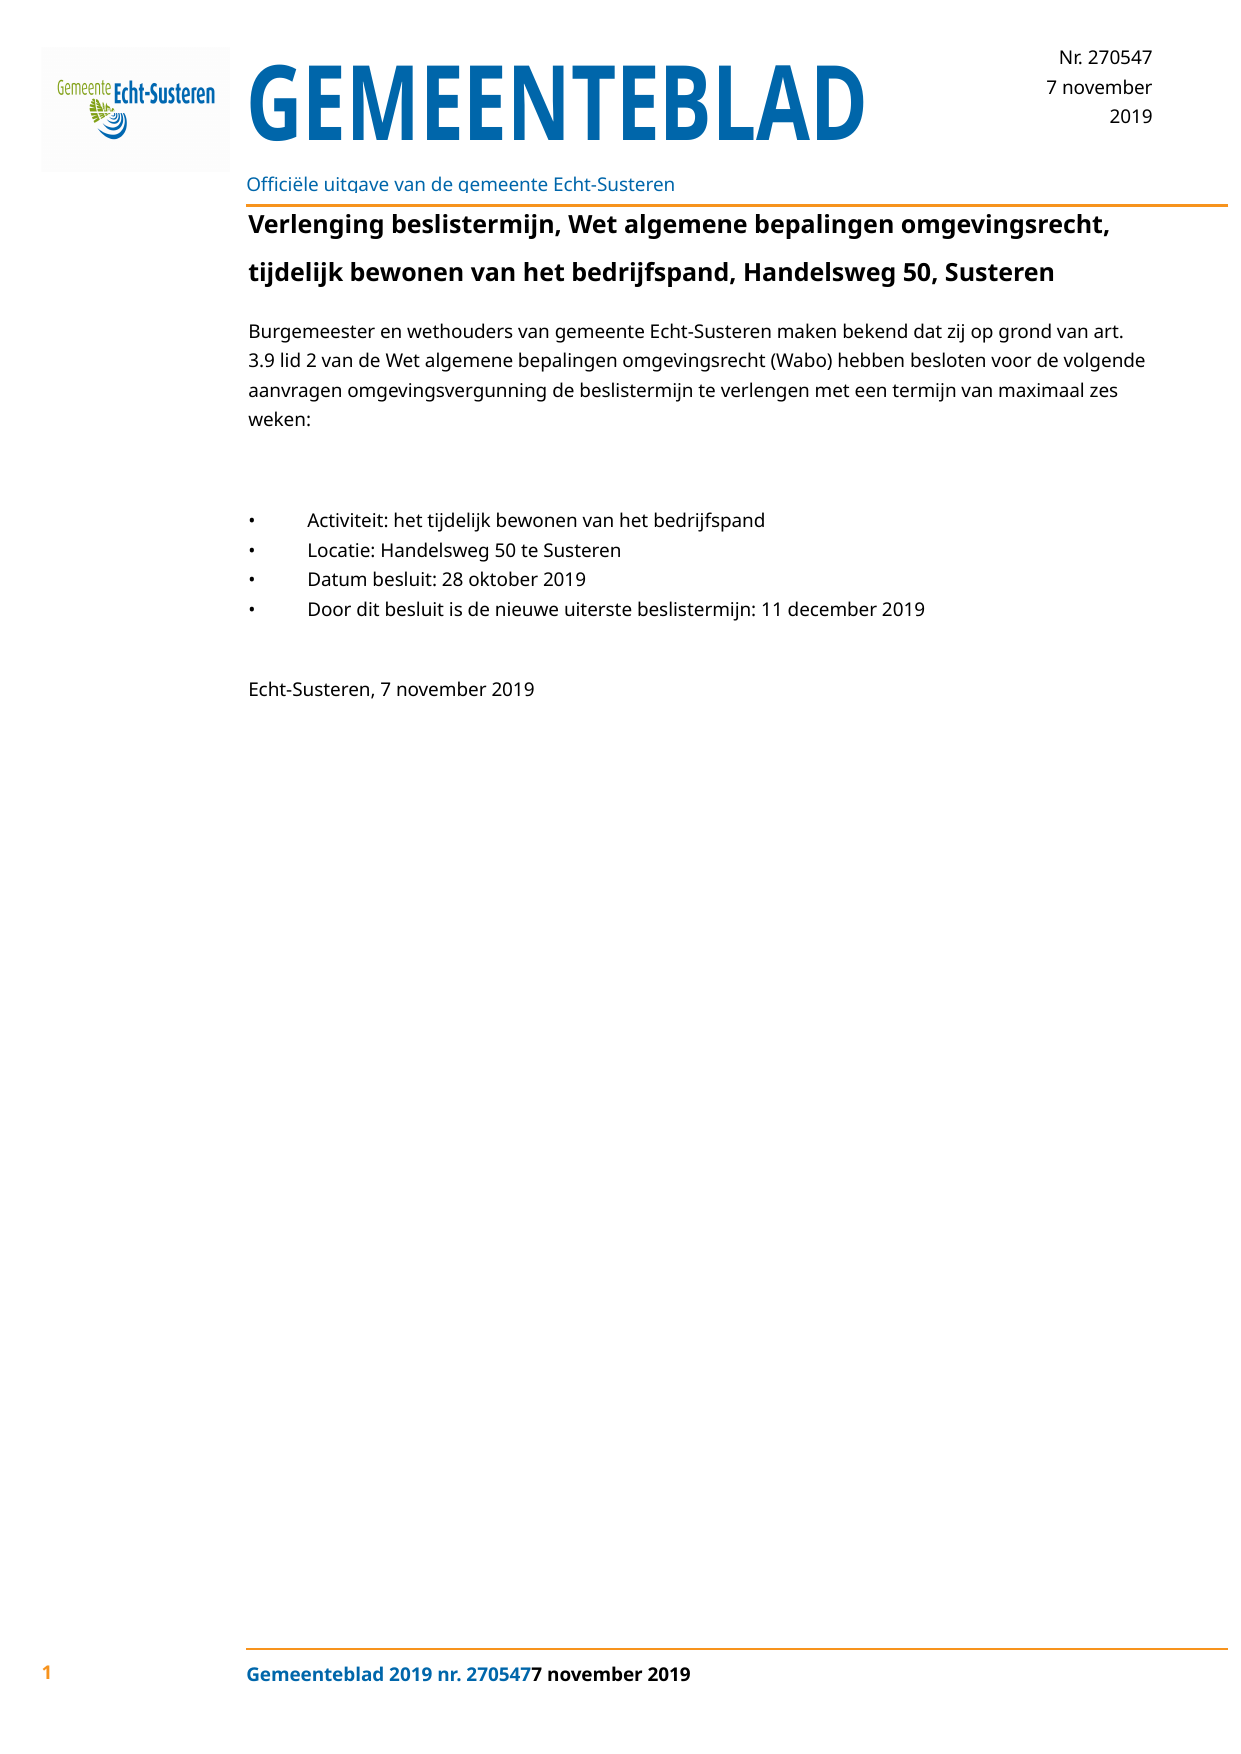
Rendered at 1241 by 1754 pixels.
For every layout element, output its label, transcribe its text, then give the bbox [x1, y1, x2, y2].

text Burgemeester en wethouders van gemeente Echt-Susteren maken bekend dat zij op grond van art. 3.9 lid 2 van de Wet algemene bepalingen omgevingsrecht (Wabo) hebben besloten voor de volgende aanvragen omgevingsvergunning de beslistermijn te verlengen met een termijn van maximaal zes weken: [248, 318, 1152, 432]
picture [41, 47, 231, 172]
list Door dit besluit is de nieuwe uiterste beslistermijn: 11 december 2019 [248, 596, 1152, 622]
list Locatie: Handelsweg 50 te Susteren [248, 537, 1152, 563]
text Echt-Susteren, 7 november 2019 [248, 676, 1152, 702]
list Activiteit: het tijdelijk bewonen van het bedrijfspand [248, 507, 1152, 533]
text Verlenging beslistermijn, Wet algemene bepalingen omgevingsrecht, tijdelijk bewonen van het bedrijfspand, Handelsweg 50, Susteren [248, 207, 1152, 288]
list Datum besluit: 28 oktober 2019 [248, 567, 1152, 592]
